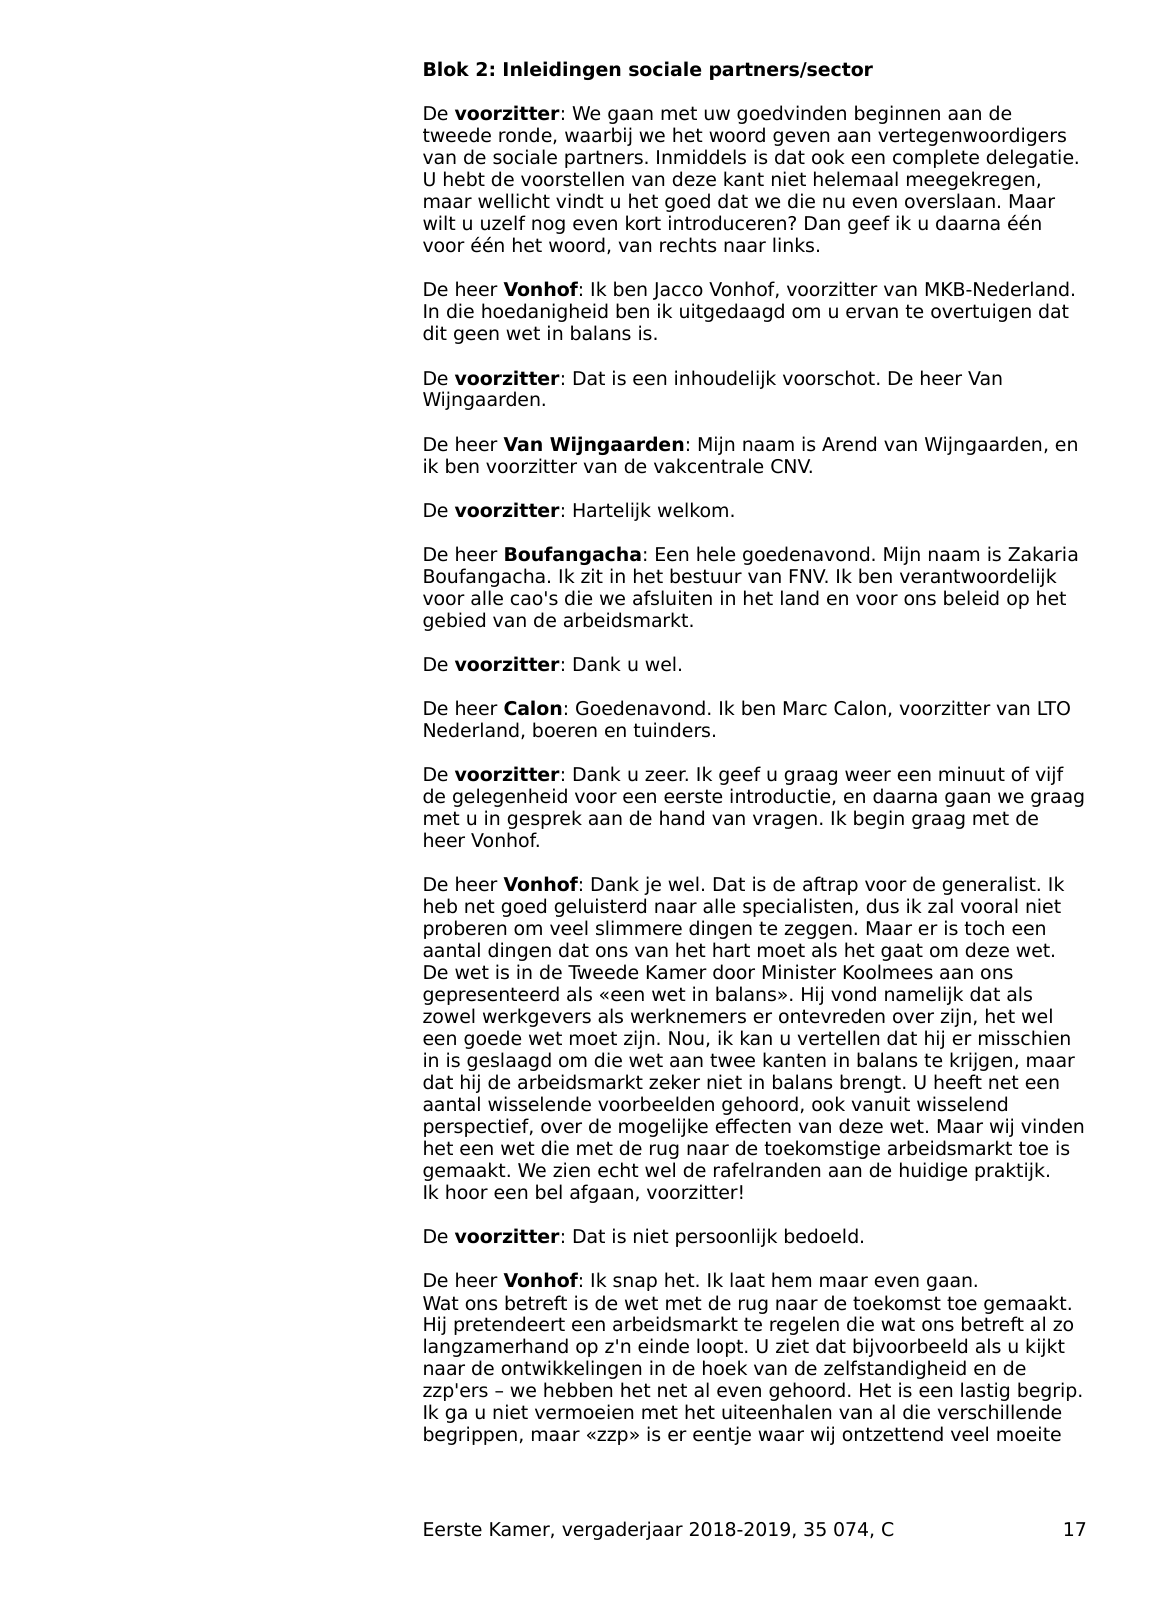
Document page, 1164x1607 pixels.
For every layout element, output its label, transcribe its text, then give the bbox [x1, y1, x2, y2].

text De heer Vonhof: Dank je wel. Dat is de aftrap voor de generalist. Ik heb net goed geluisterd naar alle specialisten, dus ik zal vooral niet proberen om veel slimmere dingen te zeggen. Maar er is toch een aantal dingen dat ons van het hart moet als het gaat om deze wet. [422, 874, 1087, 962]
subtitle Blok 2: Inleidingen sociale partners/sector [422, 59, 1087, 81]
text Wat ons betreft is de wet met de rug naar de toekomst toe gemaakt. Hij pretendeert een arbeidsmarkt te regelen die wat ons betreft al zo langzamerhand op z'n einde loopt. U ziet dat bijvoorbeeld als u kijkt naar de ontwikkelingen in de hoek van de zelfstandigheid en de zzp'ers – we hebben het net al even gehoord. Het is een lastig begrip. Ik ga u niet vermoeien met het uiteenhalen van al die verschillende begrippen, maar «zzp» is er eentje waar wij ontzettend veel moeite [422, 1292, 1087, 1446]
text De heer Van Wijngaarden: Mijn naam is Arend van Wijngaarden, en ik ben voorzitter van de vakcentrale CNV. [422, 433, 1087, 477]
text De heer Vonhof: Ik snap het. Ik laat hem maar even gaan. [422, 1270, 1087, 1292]
text De wet is in de Tweede Kamer door Minister Koolmees aan ons gepresenteerd als «een wet in balans». Hij vond namelijk dat als zowel werkgevers als werknemers er ontevreden over zijn, het wel een goede wet moet zijn. Nou, ik kan u vertellen dat hij er misschien in is geslaagd om die wet aan twee kanten in balans te krijgen, maar dat hij de arbeidsmarkt zeker niet in balans brengt. U heeft net een aantal wisselende voorbeelden gehoord, ook vanuit wisselend perspectief, over de mogelijke effecten van deze wet. Maar wij vinden het een wet die met de rug naar de toekomstige arbeidsmarkt toe is gemaakt. We zien echt wel de rafelranden aan de huidige praktijk. [422, 962, 1087, 1182]
text De voorzitter: Hartelijk welkom. [422, 500, 1087, 522]
text De voorzitter: Dank u wel. [422, 654, 1087, 676]
text Ik hoor een bel afgaan, voorzitter! [422, 1182, 1087, 1204]
text De heer Vonhof: Ik ben Jacco Vonhof, voorzitter van MKB-Nederland. In die hoedanigheid ben ik uitgedaagd om u ervan te overtuigen dat dit geen wet in balans is. [422, 279, 1087, 345]
text De heer Boufangacha: Een hele goedenavond. Mijn naam is Zakaria Boufangacha. Ik zit in het bestuur van FNV. Ik ben verantwoordelijk voor alle cao's die we afsluiten in het land en voor ons beleid op het gebied van de arbeidsmarkt. [422, 544, 1087, 632]
text De voorzitter: Dat is niet persoonlijk bedoeld. [422, 1226, 1087, 1248]
text De voorzitter: Dank u zeer. Ik geef u graag weer een minuut of vijf de gelegenheid voor een eerste introductie, en daarna gaan we graag met u in gesprek aan de hand van vragen. Ik begin graag met de heer Vonhof. [422, 764, 1087, 852]
text De voorzitter: Dat is een inhoudelijk voorschot. De heer Van Wijngaarden. [422, 367, 1087, 411]
text De heer Calon: Goedenavond. Ik ben Marc Calon, voorzitter van LTO Nederland, boeren en tuinders. [422, 698, 1087, 742]
text De voorzitter: We gaan met uw goedvinden beginnen aan de tweede ronde, waarbij we het woord geven aan vertegenwoordigers van de sociale partners. Inmiddels is dat ook een complete delegatie. U hebt de voorstellen van deze kant niet helemaal meegekregen, maar wellicht vindt u het goed dat we die nu even overslaan. Maar wilt u uzelf nog even kort introduceren? Dan geef ik u daarna één voor één het woord, van rechts naar links. [422, 103, 1087, 257]
